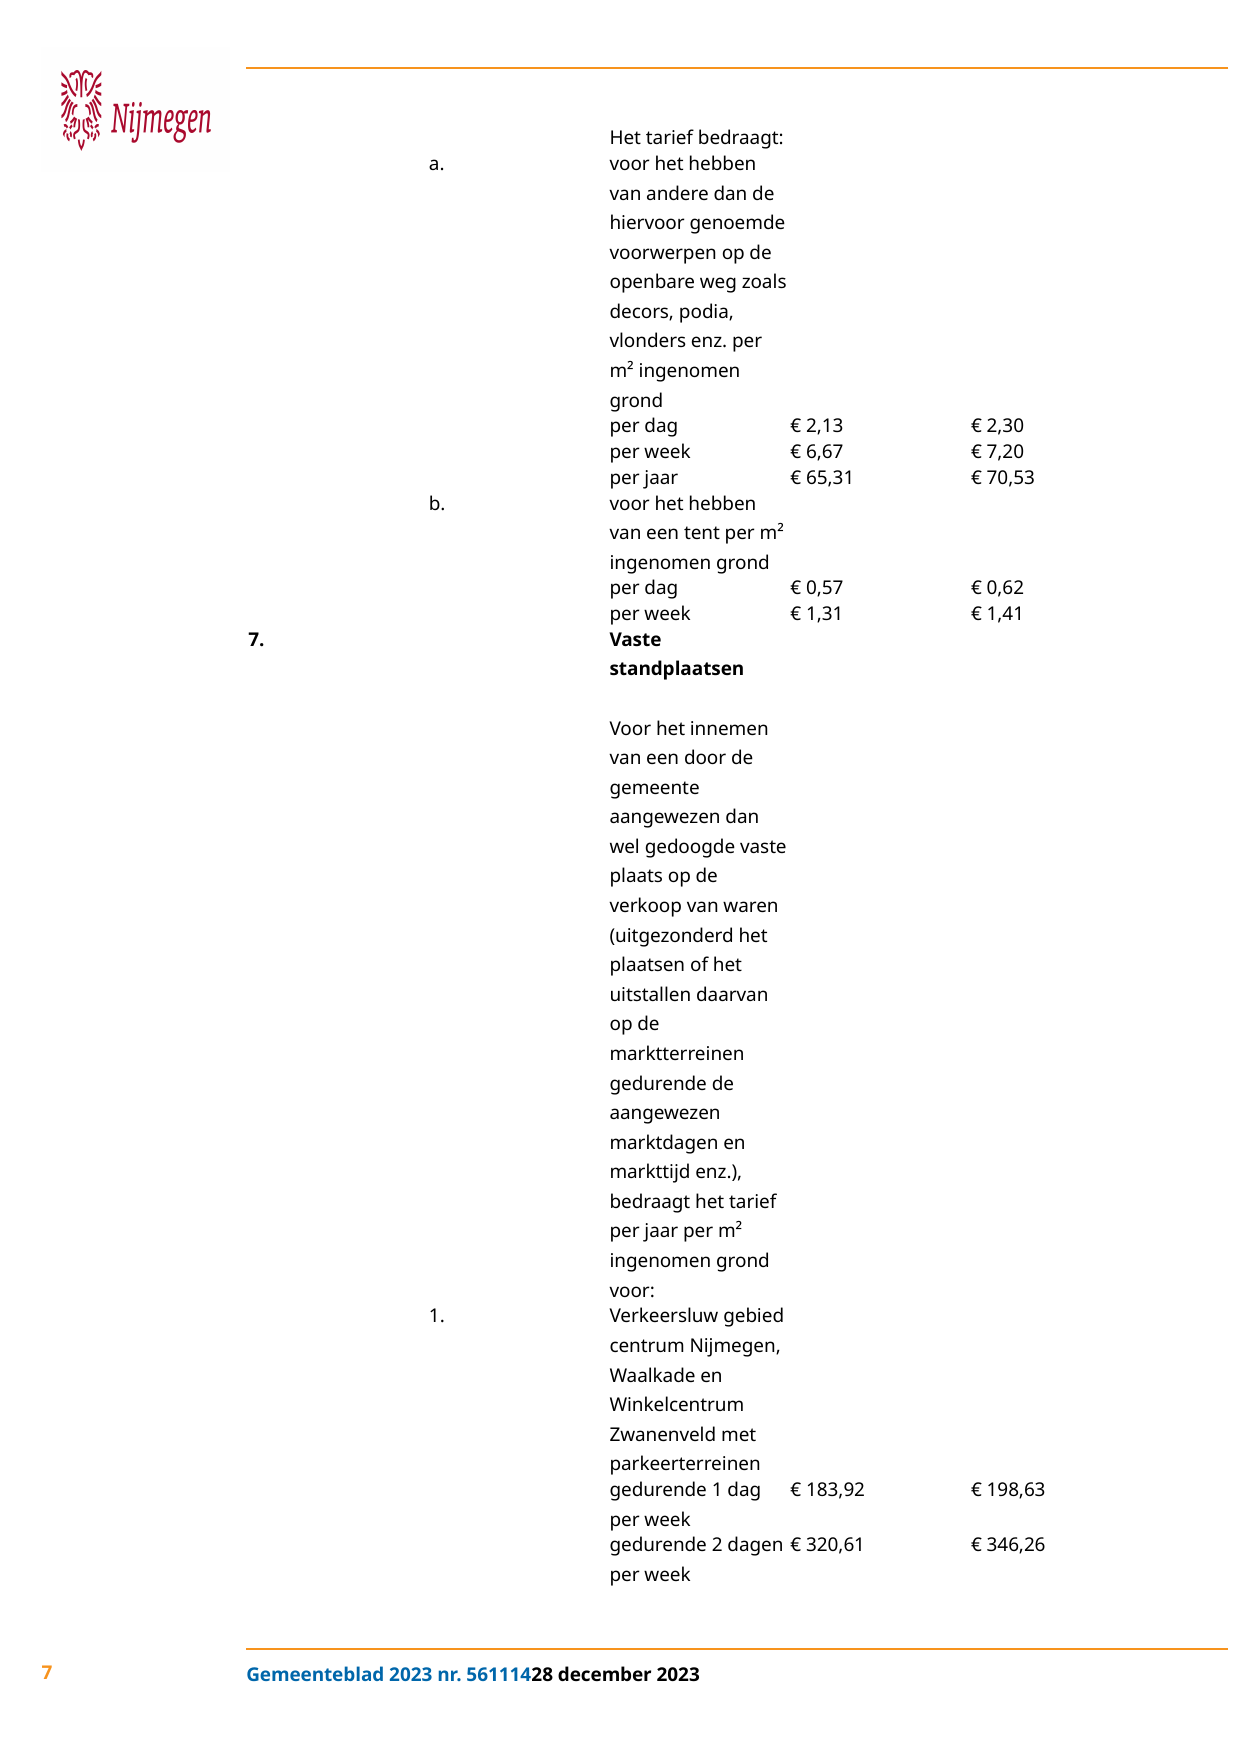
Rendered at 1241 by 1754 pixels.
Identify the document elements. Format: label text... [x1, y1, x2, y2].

table_cell b. [429, 490, 609, 574]
table_cell [248, 413, 429, 438]
table_cell € 0,57 [790, 575, 971, 600]
table_cell [248, 1532, 429, 1587]
table_cell per dag [609, 575, 790, 600]
table_cell [429, 626, 609, 1303]
table_cell voor het hebben van andere dan de hiervoor genoemde voorwerpen op de openbare weg zoals decors, podia, vlonders enz. per m² ingenomen grond [609, 150, 790, 412]
table_cell [248, 464, 429, 490]
table_cell € 65,31 [790, 464, 971, 490]
table_cell gedurende 2 dagen per week [609, 1532, 790, 1587]
table_cell [248, 1476, 429, 1532]
table_cell [248, 575, 429, 600]
table_cell € 1,41 [971, 600, 1152, 626]
table_cell € 198,63 [971, 1476, 1152, 1532]
table_cell a. [429, 150, 609, 412]
table_cell [790, 150, 971, 412]
table_cell [790, 95, 971, 150]
picture [41, 47, 231, 172]
table_cell Vaste standplaatsen Voor het innemen van een door de gemeente aangewezen dan wel gedoogde vaste plaats op de verkoop van waren (uitgezonderd het plaatsen of het uitstallen daarvan op de marktterreinen gedurende de aangewezen marktdagen en markttijd enz.), bedraagt het tarief per jaar per m² ingenomen grond voor: [609, 626, 790, 1303]
table_cell [971, 150, 1152, 412]
table_cell € 6,67 [790, 438, 971, 464]
table_cell [429, 413, 609, 438]
table_cell gedurende 1 dag per week [609, 1476, 790, 1532]
table_cell [248, 600, 429, 626]
table_cell [971, 1303, 1152, 1476]
table_cell [971, 490, 1152, 574]
table_cell [248, 95, 429, 150]
table_cell [790, 1303, 971, 1476]
table_cell € 70,53 [971, 464, 1152, 490]
table_cell 7. [248, 626, 429, 1303]
table_cell € 7,20 [971, 438, 1152, 464]
table_cell 1. [429, 1303, 609, 1476]
table_cell [429, 575, 609, 600]
table_cell [429, 438, 609, 464]
table_cell € 183,92 [790, 1476, 971, 1532]
table_cell Het tarief bedraagt: [609, 95, 790, 150]
table_cell € 320,61 [790, 1532, 971, 1587]
table_cell [429, 1532, 609, 1587]
table_cell [248, 438, 429, 464]
table_cell € 346,26 [971, 1532, 1152, 1587]
table_cell [429, 1476, 609, 1532]
table_cell per jaar [609, 464, 790, 490]
table_cell [248, 490, 429, 574]
table_cell [248, 150, 429, 412]
table_cell voor het hebben van een tent per m² ingenomen grond [609, 490, 790, 574]
table_cell [248, 1303, 429, 1476]
table_cell [429, 464, 609, 490]
table_cell [429, 95, 609, 150]
table_cell [790, 490, 971, 574]
table_cell [790, 626, 971, 1303]
table_cell € 2,30 [971, 413, 1152, 438]
table_cell [971, 95, 1152, 150]
table_cell [429, 600, 609, 626]
table_cell [971, 626, 1152, 1303]
table_cell per week [609, 600, 790, 626]
table_cell Verkeersluw gebied centrum Nijmegen, Waalkade en Winkelcentrum Zwanenveld met parkeerterreinen [609, 1303, 790, 1476]
table_cell per dag [609, 413, 790, 438]
table_cell € 1,31 [790, 600, 971, 626]
table_cell € 0,62 [971, 575, 1152, 600]
table_cell € 2,13 [790, 413, 971, 438]
table_cell per week [609, 438, 790, 464]
